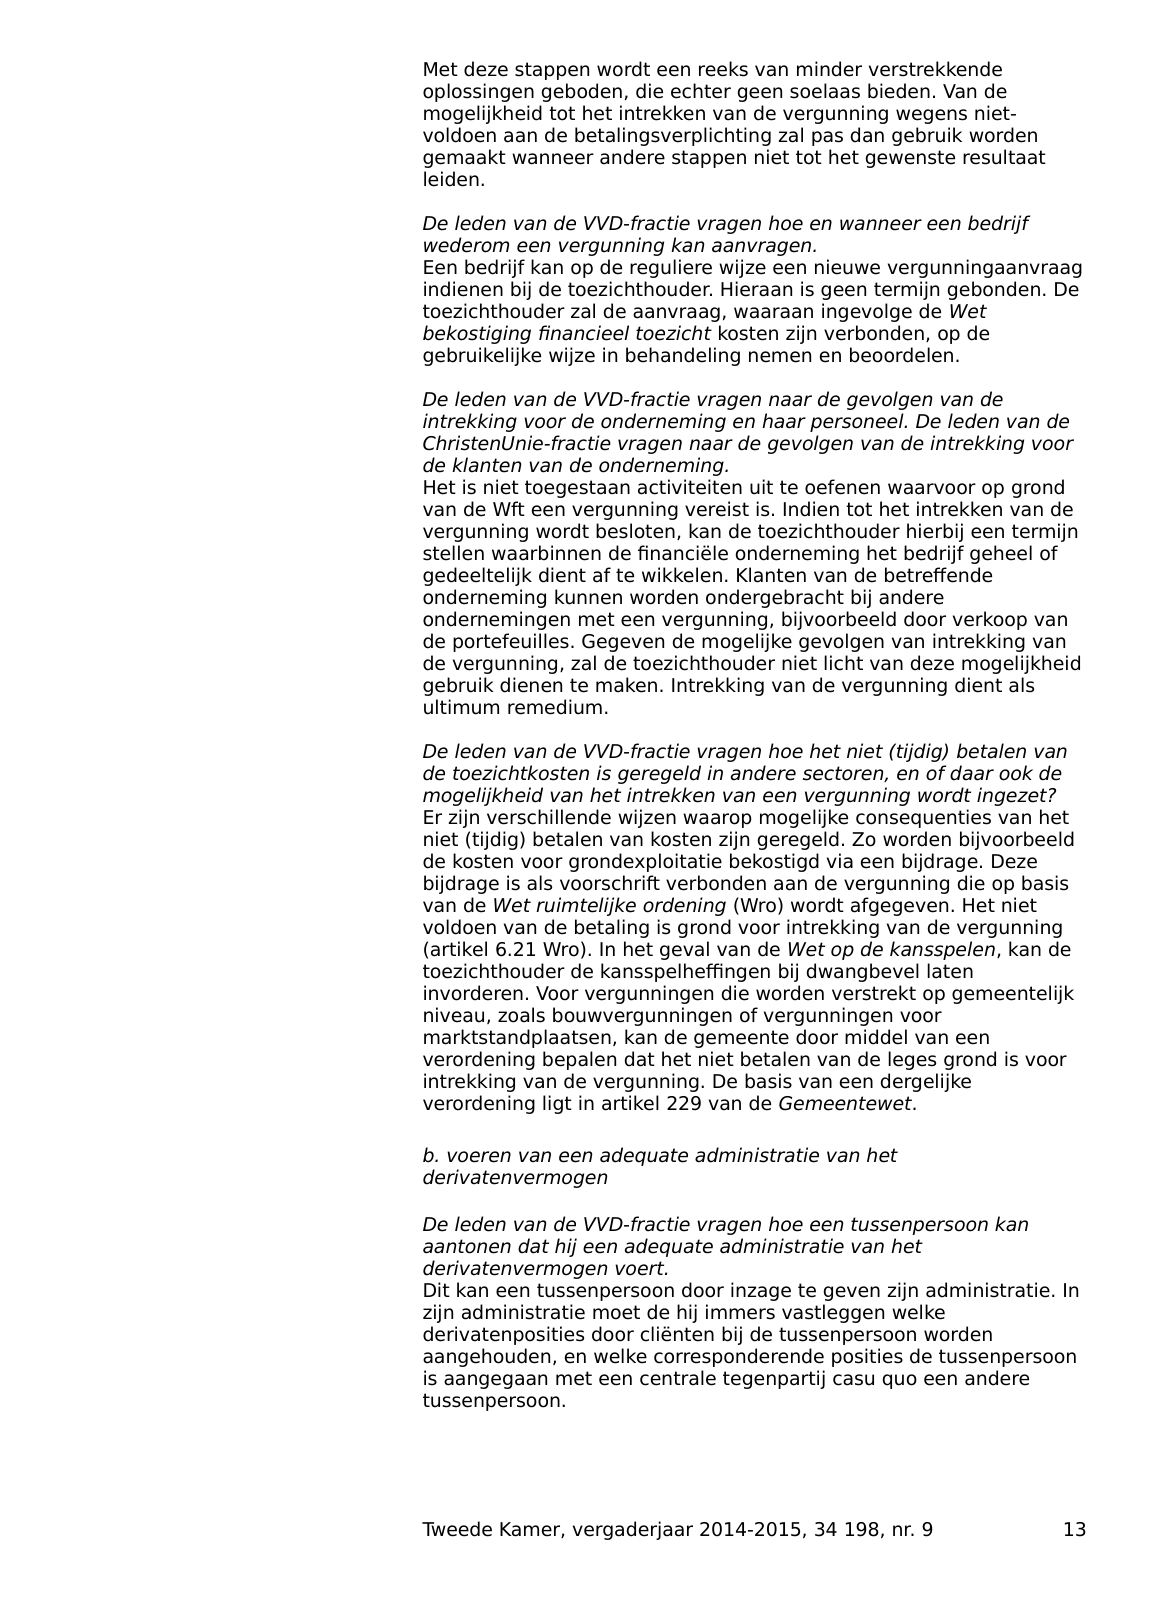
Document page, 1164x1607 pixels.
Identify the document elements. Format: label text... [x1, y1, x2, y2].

text De leden van de VVD-fractie vragen naar de gevolgen van de intrekking voor de onderneming en haar personeel. De leden van de ChristenUnie-fractie vragen naar de gevolgen van de intrekking voor de klanten van de onderneming. [422, 389, 1087, 477]
text Een bedrijf kan op de reguliere wijze een nieuwe vergunningaanvraag indienen bij de toezichthouder. Hieraan is geen termijn gebonden. De toezichthouder zal de aanvraag, waaraan ingevolge de Wet bekostiging financieel toezicht kosten zijn verbonden, op de gebruikelijke wijze in behandeling nemen en beoordelen. [422, 257, 1087, 367]
subtitle b. voeren van een adequate administratie van het derivatenvermogen [422, 1145, 1087, 1189]
text Het is niet toegestaan activiteiten uit te oefenen waarvoor op grond van de Wft een vergunning vereist is. Indien tot het intrekken van de vergunning wordt besloten, kan de toezichthouder hierbij een termijn stellen waarbinnen de financiële onderneming het bedrijf geheel of gedeeltelijk dient af te wikkelen. Klanten van de betreffende onderneming kunnen worden ondergebracht bij andere ondernemingen met een vergunning, bijvoorbeeld door verkoop van de portefeuilles. Gegeven de mogelijke gevolgen van intrekking van de vergunning, zal de toezichthouder niet licht van deze mogelijkheid gebruik dienen te maken. Intrekking van de vergunning dient als ultimum remedium. [422, 477, 1087, 719]
text Er zijn verschillende wijzen waarop mogelijke consequenties van het niet (tijdig) betalen van kosten zijn geregeld. Zo worden bijvoorbeeld de kosten voor grondexploitatie bekostigd via een bijdrage. Deze bijdrage is als voorschrift verbonden aan de vergunning die op basis van de Wet ruimtelijke ordening (Wro) wordt afgegeven. Het niet voldoen van de betaling is grond voor intrekking van de vergunning (artikel 6.21 Wro). In het geval van de Wet op de kansspelen, kan de toezichthouder de kansspelheffingen bij dwangbevel laten invorderen. Voor vergunningen die worden verstrekt op gemeentelijk niveau, zoals bouwvergunningen of vergunningen voor marktstandplaatsen, kan de gemeente door middel van een verordening bepalen dat het niet betalen van de leges grond is voor intrekking van de vergunning. De basis van een dergelijke verordening ligt in artikel 229 van de Gemeentewet. [422, 807, 1087, 1115]
text De leden van de VVD-fractie vragen hoe een tussenpersoon kan aantonen dat hij een adequate administratie van het derivatenvermogen voert. [422, 1214, 1087, 1279]
text De leden van de VVD-fractie vragen hoe en wanneer een bedrijf wederom een vergunning kan aanvragen. [422, 213, 1087, 257]
text De leden van de VVD-fractie vragen hoe het niet (tijdig) betalen van de toezichtkosten is geregeld in andere sectoren, en of daar ook de mogelijkheid van het intrekken van een vergunning wordt ingezet? [422, 741, 1087, 807]
text Met deze stappen wordt een reeks van minder verstrekkende oplossingen geboden, die echter geen soelaas bieden. Van de mogelijkheid tot het intrekken van de vergunning wegens niet-voldoen aan de betalingsverplichting zal pas dan gebruik worden gemaakt wanneer andere stappen niet tot het gewenste resultaat leiden. [422, 59, 1087, 191]
text Dit kan een tussenpersoon door inzage te geven zijn administratie. In zijn administratie moet de hij immers vastleggen welke derivatenposities door cliënten bij de tussenpersoon worden aangehouden, en welke corresponderende posities de tussenpersoon is aangegaan met een centrale tegenpartij casu quo een andere tussenpersoon. [422, 1279, 1087, 1411]
